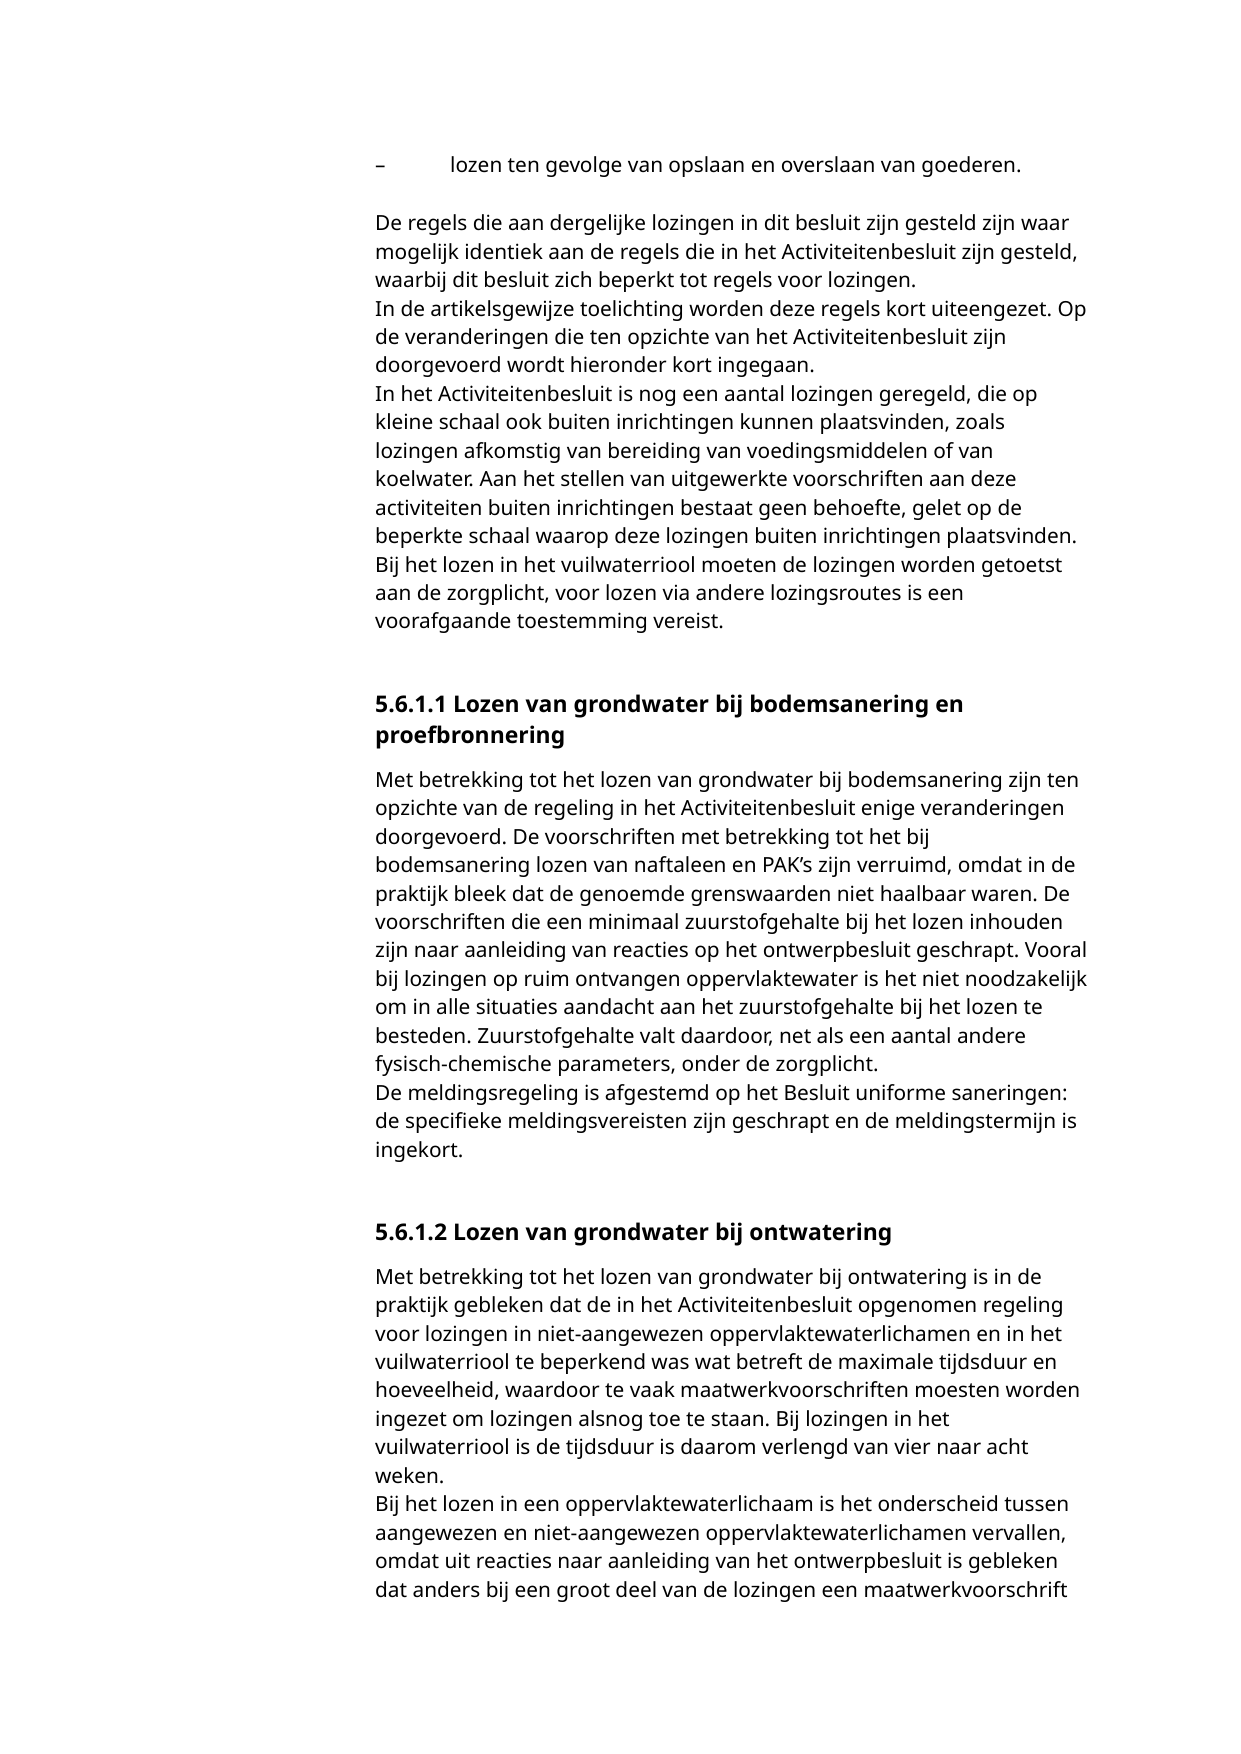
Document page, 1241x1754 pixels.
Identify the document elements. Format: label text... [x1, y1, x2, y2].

list lozen ten gevolge van opslaan en overslaan van goederen. [375, 150, 1090, 178]
subtitle 5.6.1.2 Lozen van grondwater bij ontwatering [375, 1216, 1090, 1247]
subtitle 5.6.1.1 Lozen van grondwater bij bodemsanering en proefbronnering [375, 687, 1090, 750]
text De regels die aan dergelijke lozingen in dit besluit zijn gesteld zijn waar mogelijk identiek aan de regels die in het Activiteitenbesluit zijn gesteld, waarbij dit besluit zich beperkt tot regels voor lozingen. [375, 208, 1090, 294]
text In het Activiteitenbesluit is nog een aantal lozingen geregeld, die op kleine schaal ook buiten inrichtingen kunnen plaatsvinden, zoals lozingen afkomstig van bereiding van voedingsmiddelen of van koelwater. Aan het stellen van uitgewerkte voorschriften aan deze activiteiten buiten inrichtingen bestaat geen behoefte, gelet op de beperkte schaal waarop deze lozingen buiten inrichtingen plaatsvinden. Bij het lozen in het vuilwaterriool moeten de lozingen worden getoetst aan de zorgplicht, voor lozen via andere lozingsroutes is een voorafgaande toestemming vereist. [375, 379, 1090, 635]
text Met betrekking tot het lozen van grondwater bij bodemsanering zijn ten opzichte van de regeling in het Activiteitenbesluit enige veranderingen doorgevoerd. De voorschriften met betrekking tot het bij bodemsanering lozen van naftaleen en PAK’s zijn verruimd, omdat in de praktijk bleek dat de genoemde grenswaarden niet haalbaar waren. De voorschriften die een minimaal zuurstofgehalte bij het lozen inhouden zijn naar aanleiding van reacties op het ontwerpbesluit geschrapt. Vooral bij lozingen op ruim ontvangen oppervlaktewater is het niet noodzakelijk om in alle situaties aandacht aan het zuurstofgehalte bij het lozen te besteden. Zuurstofgehalte valt daardoor, net als een aantal andere fysisch-chemische parameters, onder de zorgplicht. [375, 765, 1090, 1078]
text De meldingsregeling is afgestemd op het Besluit uniforme saneringen: de specifieke meldingsvereisten zijn geschrapt en de meldingstermijn is ingekort. [375, 1078, 1090, 1163]
text In de artikelsgewijze toelichting worden deze regels kort uiteengezet. Op de veranderingen die ten opzichte van het Activiteitenbesluit zijn doorgevoerd wordt hieronder kort ingegaan. [375, 294, 1090, 379]
text Met betrekking tot het lozen van grondwater bij ontwatering is in de praktijk gebleken dat de in het Activiteitenbesluit opgenomen regeling voor lozingen in niet-aangewezen oppervlaktewaterlichamen en in het vuilwaterriool te beperkend was wat betreft de maximale tijdsduur en hoeveelheid, waardoor te vaak maatwerkvoorschriften moesten worden ingezet om lozingen alsnog toe te staan. Bij lozingen in het vuilwaterriool is de tijdsduur is daarom verlengd van vier naar acht weken. [375, 1262, 1090, 1489]
text Bij het lozen in een oppervlaktewaterlichaam is het onderscheid tussen aangewezen en niet-aangewezen oppervlaktewaterlichamen vervallen, omdat uit reacties naar aanleiding van het ontwerpbesluit is gebleken dat anders bij een groot deel van de lozingen een maatwerkvoorschrift [375, 1489, 1090, 1603]
